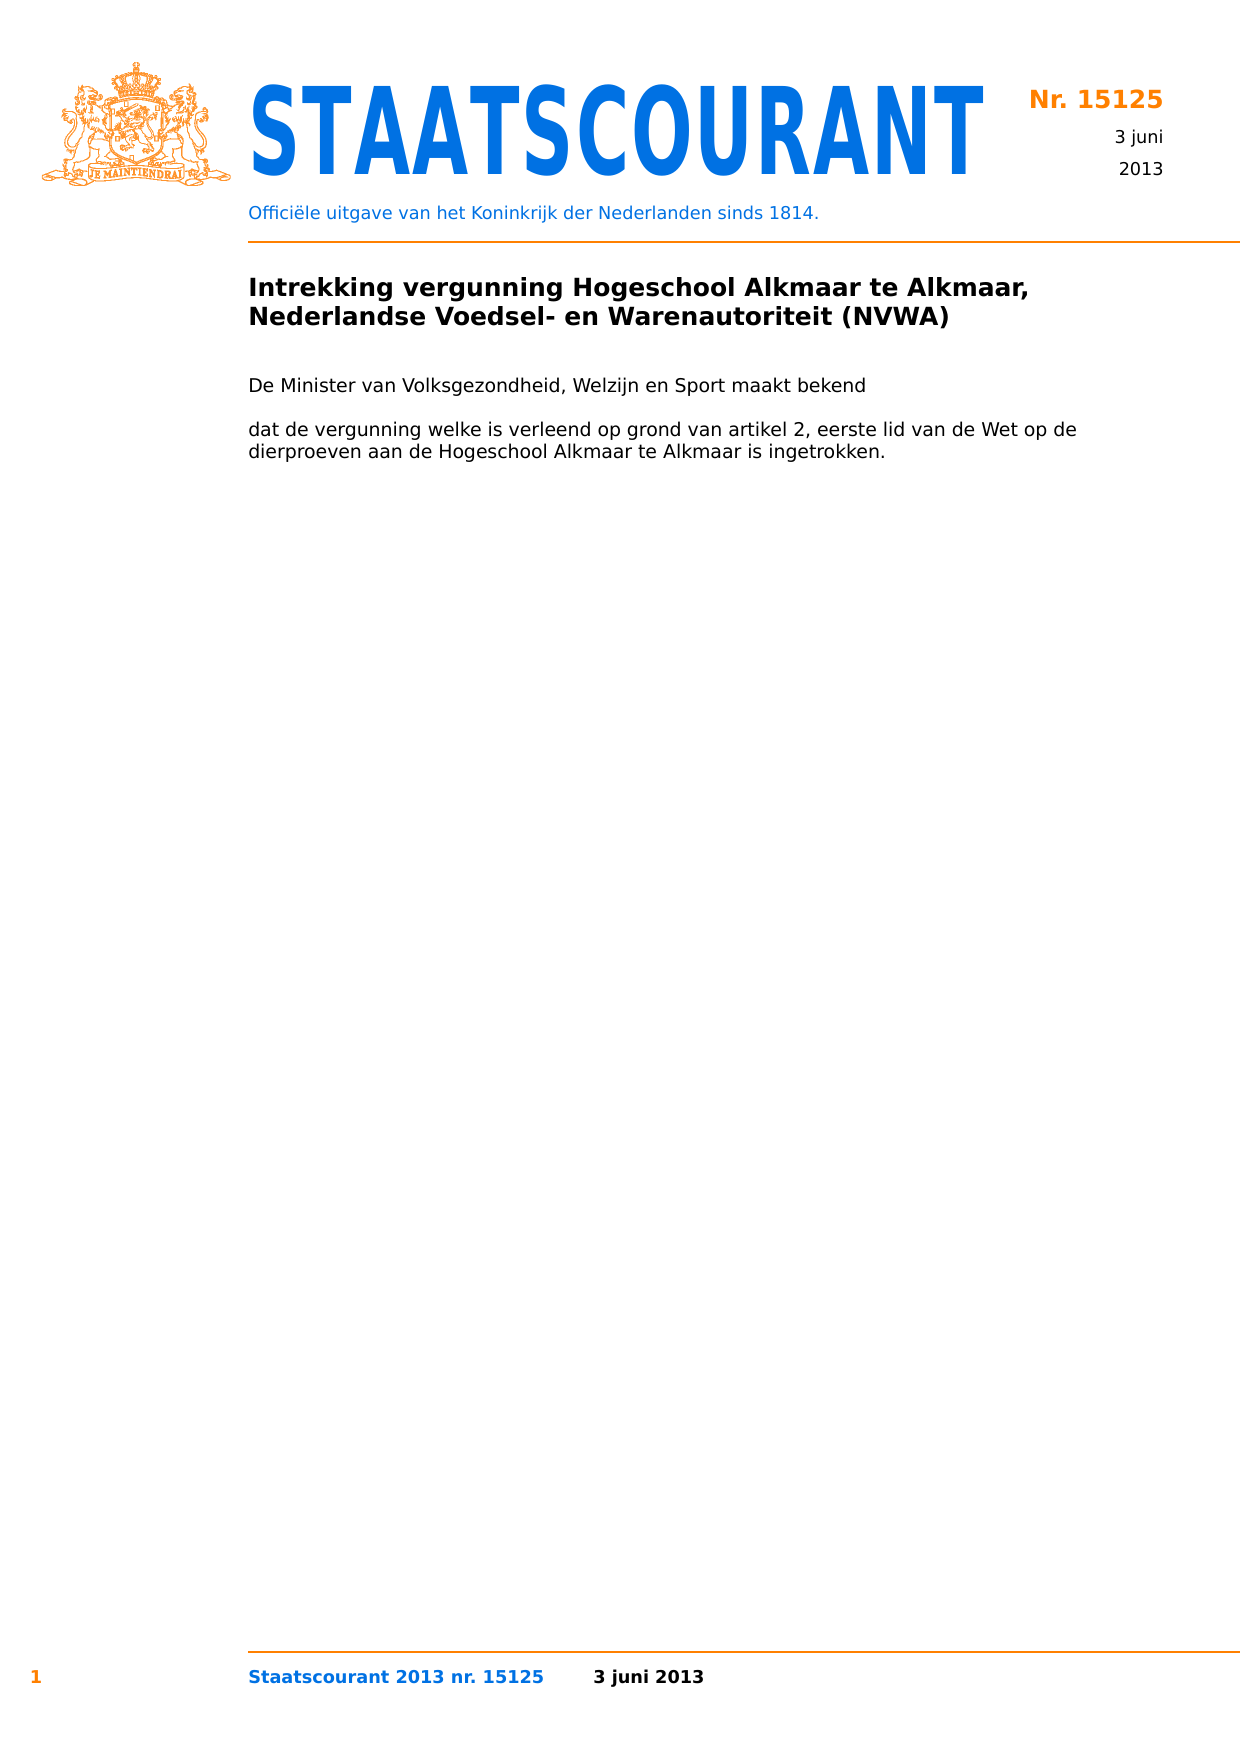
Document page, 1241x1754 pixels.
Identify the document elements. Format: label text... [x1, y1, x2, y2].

picture [41, 62, 231, 186]
subtitle Intrekking vergunning Hogeschool Alkmaar te Alkmaar, Nederlandse Voedsel- en Warenautoriteit (NVWA) [248, 273, 1163, 331]
table_cell Officiële uitgave van het Koninkrijk der Nederlanden sinds 1814. [248, 203, 1240, 241]
table_cell 3 juni [998, 121, 1240, 153]
table_header STAATSCOURANT [248, 62, 998, 203]
text De Minister van Volksgezondheid, Welzijn en Sport maakt bekend [248, 375, 1163, 397]
table_cell 2013 [998, 153, 1240, 203]
table_header [25, 62, 248, 241]
text dat de vergunning welke is verleend op grond van artikel 2, eerste lid van de Wet op de dierproeven aan de Hogeschool Alkmaar te Alkmaar is ingetrokken. [248, 419, 1163, 463]
table_header Nr. 15125 [998, 62, 1240, 121]
